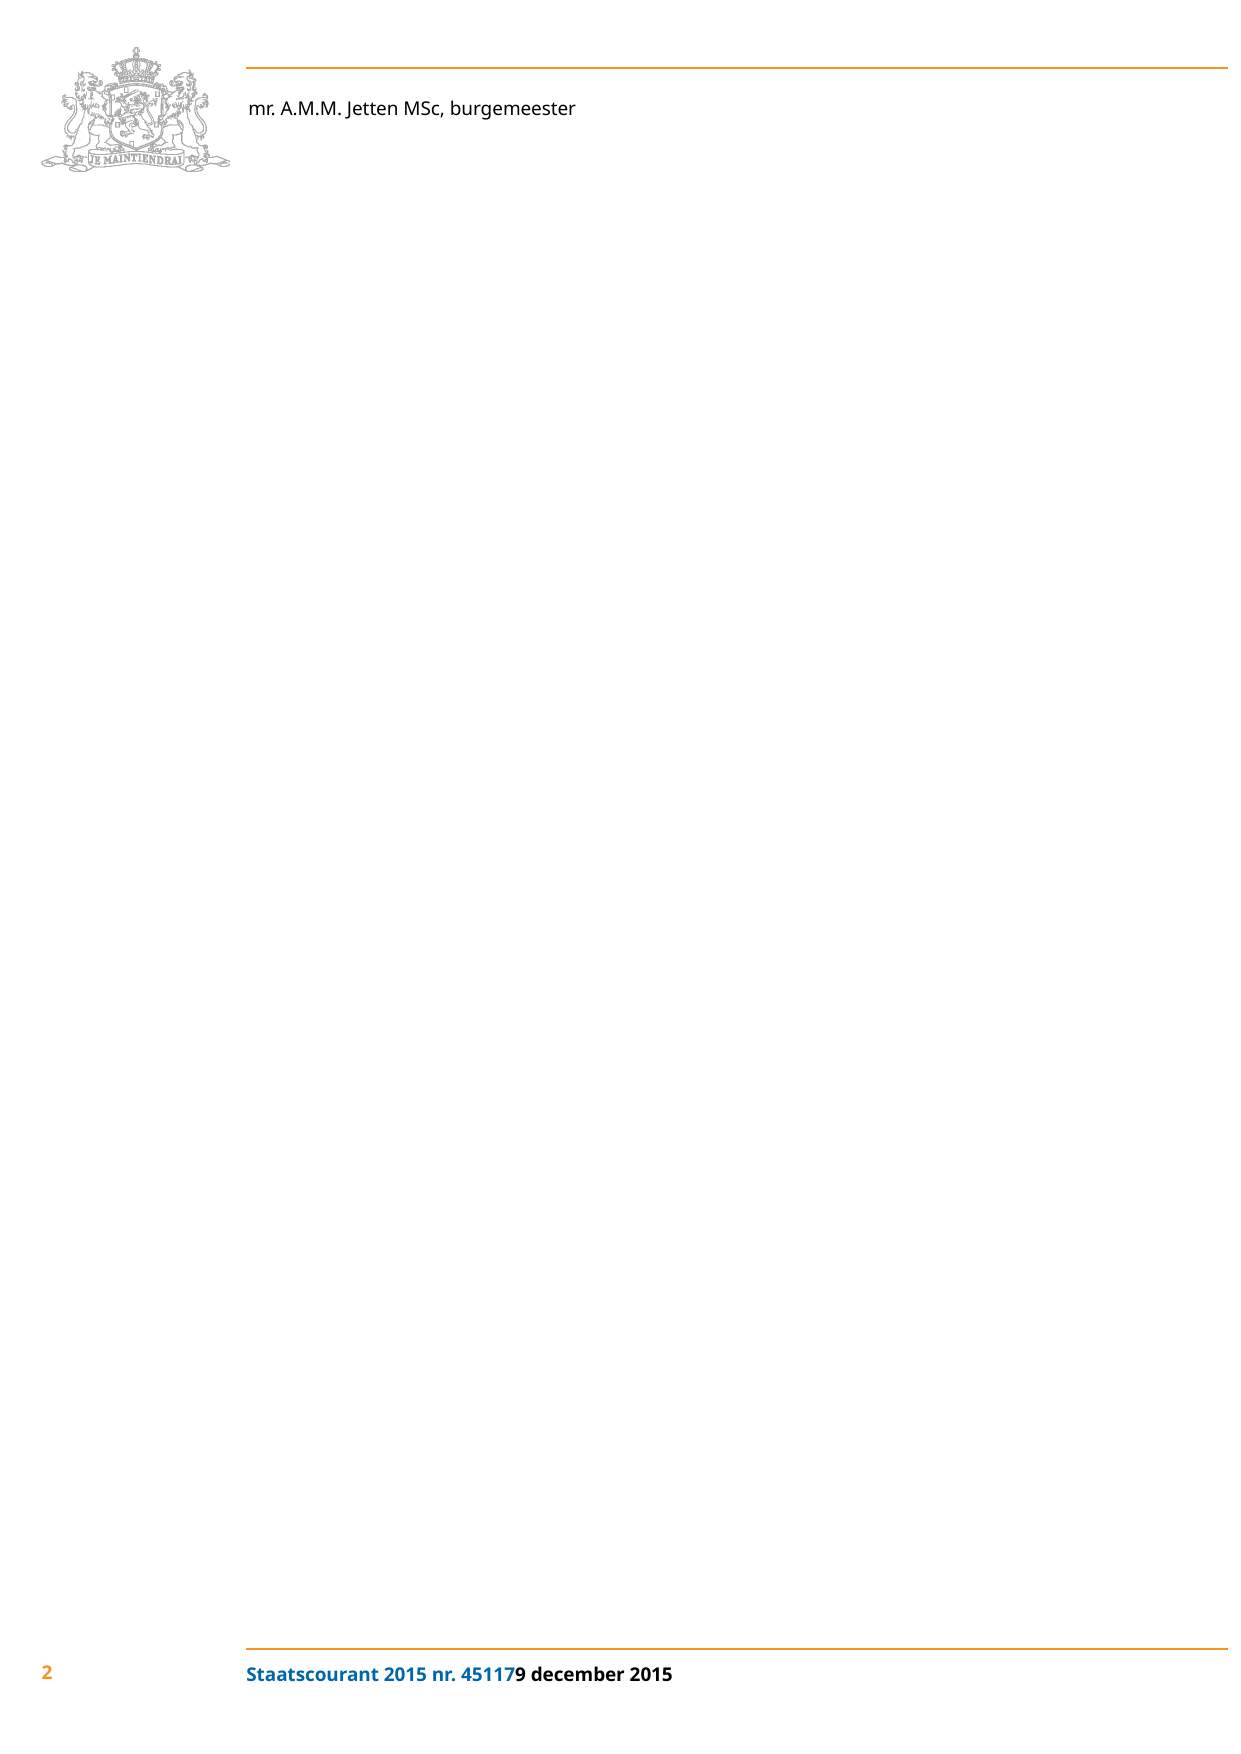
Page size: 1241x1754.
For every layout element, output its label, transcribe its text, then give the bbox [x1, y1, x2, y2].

text mr. A.M.M. Jetten MSc, burgemeester [248, 95, 1152, 121]
picture [41, 47, 231, 172]
